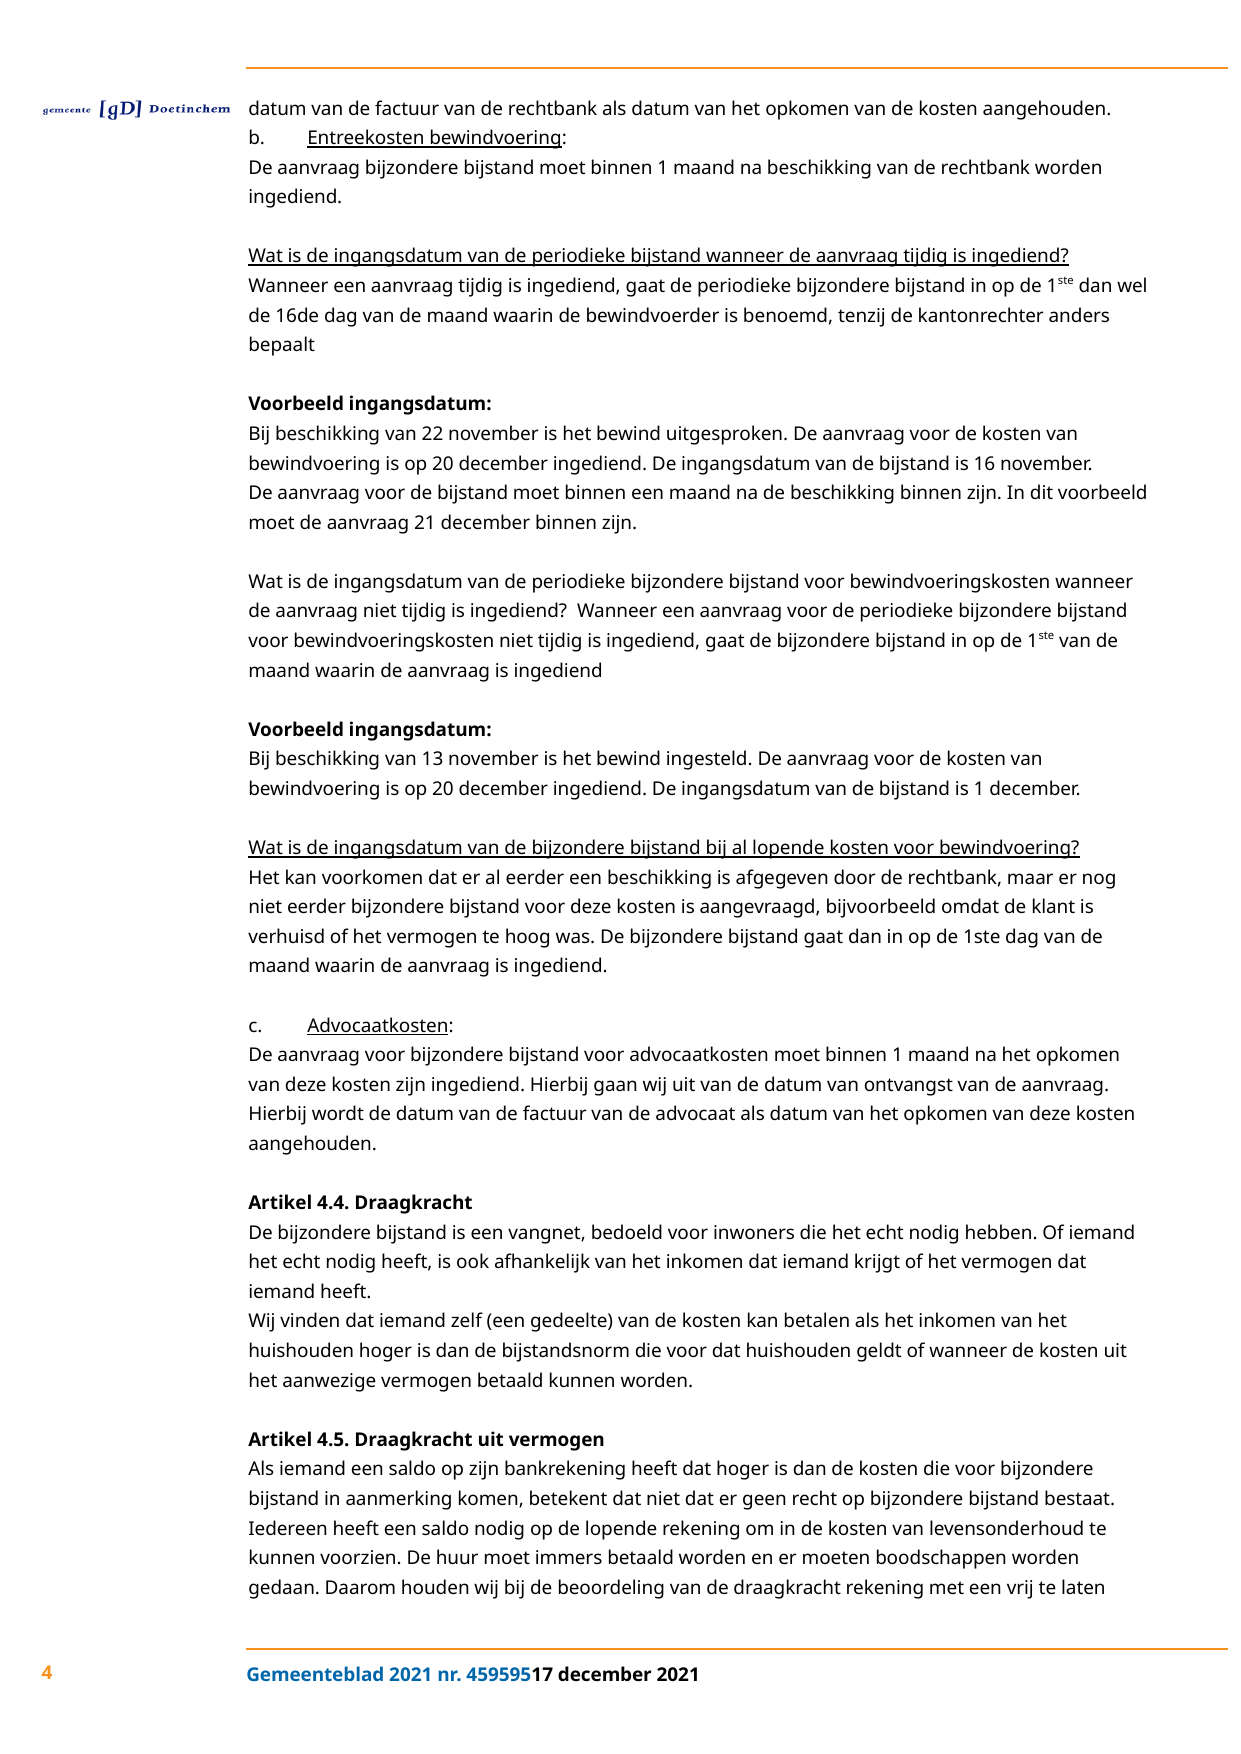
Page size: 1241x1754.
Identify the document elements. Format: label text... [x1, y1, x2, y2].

text Voorbeeld ingangsdatum: [248, 716, 1152, 742]
text Het kan voorkomen dat er al eerder een beschikking is afgegeven door de rechtbank, maar er nog niet eerder bijzondere bijstand voor deze kosten is aangevraagd, bijvoorbeeld omdat de klant is verhuisd of het vermogen te hoog was. De bijzondere bijstand gaat dan in op de 1ste dag van de maand waarin de aanvraag is ingediend. [248, 864, 1152, 978]
text De aanvraag voor de bijstand moet binnen een maand na de beschikking binnen zijn. In dit voorbeeld moet de aanvraag 21 december binnen zijn. [248, 479, 1152, 535]
text Wat is de ingangsdatum van de periodieke bijzondere bijstand voor bewindvoeringskosten wanneer de aanvraag niet tijdig is ingediend? Wanneer een aanvraag voor de periodieke bijzondere bijstand voor bewindvoeringskosten niet tijdig is ingediend, gaat de bijzondere bijstand in op de 1ste van de maand waarin de aanvraag is ingediend [248, 568, 1152, 683]
text De bijzondere bijstand is een vangnet, bedoeld voor inwoners die het echt nodig hebben. Of iemand het echt nodig heeft, is ook afhankelijk van het inkomen dat iemand krijgt of het vermogen dat iemand heeft. [248, 1219, 1152, 1304]
picture [41, 47, 231, 172]
text Wat is de ingangsdatum van de periodieke bijstand wanneer de aanvraag tijdig is ingediend? [248, 243, 1152, 268]
list Advocaatkosten: [248, 1012, 1152, 1038]
text Artikel 4.4. Draagkracht [248, 1189, 1152, 1215]
text Artikel 4.5. Draagkracht uit vermogen [248, 1426, 1152, 1452]
text De aanvraag bijzondere bijstand moet binnen 1 maand na beschikking van de rechtbank worden ingediend. [248, 154, 1152, 209]
text Bij beschikking van 22 november is het bewind uitgesproken. De aanvraag voor de kosten van bewindvoering is op 20 december ingediend. De ingangsdatum van de bijstand is 16 november. [248, 420, 1152, 476]
text Voorbeeld ingangsdatum: [248, 391, 1152, 416]
text Bij beschikking van 13 november is het bewind ingesteld. De aanvraag voor de kosten van bewindvoering is op 20 december ingediend. De ingangsdatum van de bijstand is 1 december. [248, 746, 1152, 801]
text Wij vinden dat iemand zelf (een gedeelte) van de kosten kan betalen als het inkomen van het huishouden hoger is dan de bijstandsnorm die voor dat huishouden geldt of wanneer de kosten uit het aanwezige vermogen betaald kunnen worden. [248, 1308, 1152, 1393]
text Als iemand een saldo op zijn bankrekening heeft dat hoger is dan de kosten die voor bijzondere bijstand in aanmerking komen, betekent dat niet dat er geen recht op bijzondere bijstand bestaat. Iedereen heeft een saldo nodig op de lopende rekening om in de kosten van levensonderhoud te kunnen voorzien. De huur moet immers betaald worden en er moeten boodschappen worden gedaan. Daarom houden wij bij de beoordeling van de draagkracht rekening met een vrij te laten [248, 1456, 1152, 1600]
text datum van de factuur van de rechtbank als datum van het opkomen van de kosten aangehouden. [248, 95, 1152, 121]
text Wat is de ingangsdatum van de bijzondere bijstand bij al lopende kosten voor bewindvoering? [248, 834, 1152, 860]
list Entreekosten bewindvoering: [248, 124, 1152, 150]
text De aanvraag voor bijzondere bijstand voor advocaatkosten moet binnen 1 maand na het opkomen van deze kosten zijn ingediend. Hierbij gaan wij uit van de datum van ontvangst van de aanvraag. Hierbij wordt de datum van de factuur van de advocaat als datum van het opkomen van deze kosten aangehouden. [248, 1041, 1152, 1156]
text Wanneer een aanvraag tijdig is ingediend, gaat de periodieke bijzondere bijstand in op de 1ste dan wel de 16de dag van de maand waarin de bewindvoerder is benoemd, tenzij de kantonrechter anders bepaalt [248, 272, 1152, 357]
